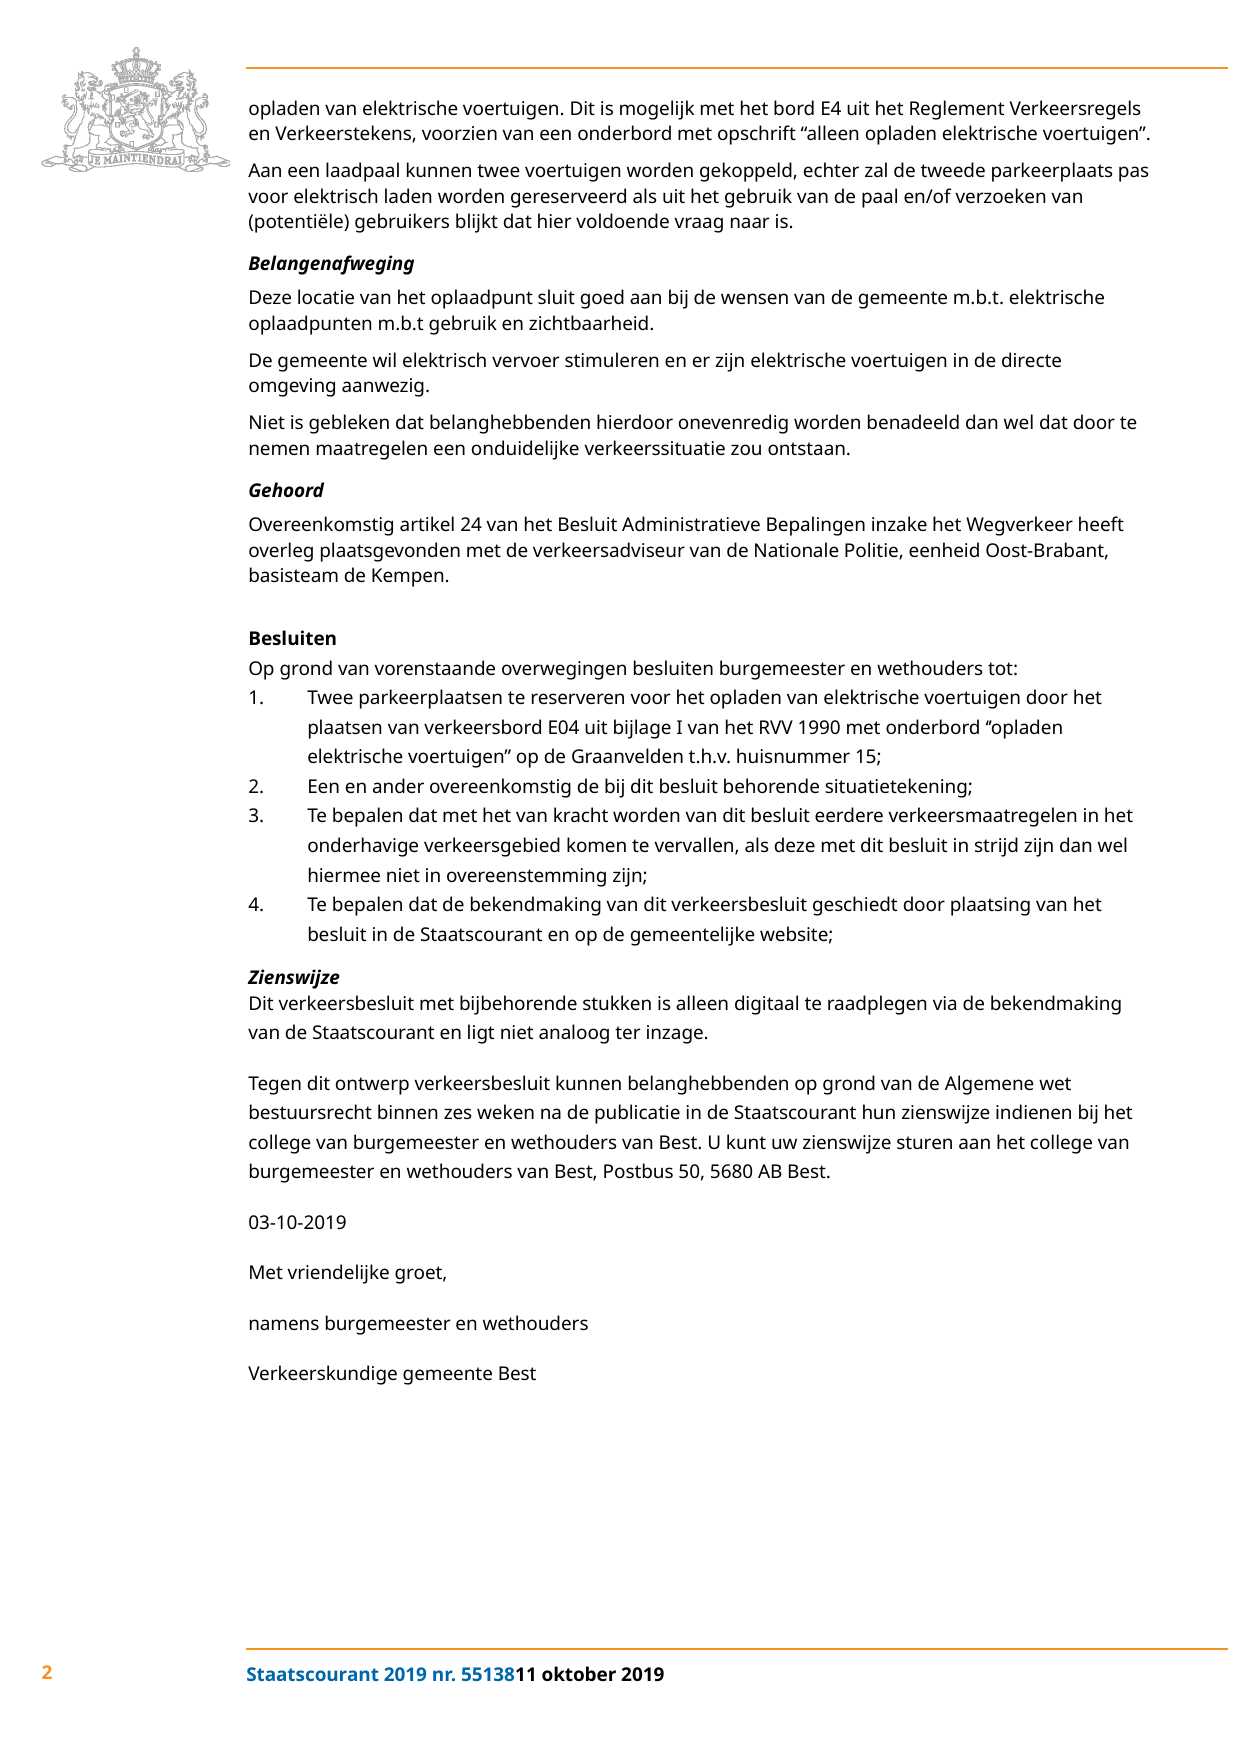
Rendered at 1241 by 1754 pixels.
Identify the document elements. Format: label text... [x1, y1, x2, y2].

text Besluiten [248, 625, 1152, 651]
list Te bepalen dat met het van kracht worden van dit besluit eerdere verkeersmaatregelen in het onderhavige verkeersgebied komen te vervallen, als deze met dit besluit in strijd zijn dan wel hiermee niet in overeenstemming zijn; [248, 803, 1152, 888]
text De gemeente wil elektrisch vervoer stimuleren en er zijn elektrische voertuigen in de directe omgeving aanwezig. [248, 347, 1152, 398]
text Deze locatie van het oplaadpunt sluit goed aan bij de wensen van de gemeente m.b.t. elektrische oplaadpunten m.b.t gebruik en zichtbaarheid. [248, 284, 1152, 336]
picture [41, 47, 231, 172]
list Te bepalen dat de bekendmaking van dit verkeersbesluit geschiedt door plaatsing van het besluit in de Staatscourant en op de gemeentelijke website; [248, 891, 1152, 947]
text Tegen dit ontwerp verkeersbesluit kunnen belanghebbenden op grond van de Algemene wet bestuursrecht binnen zes weken na de publicatie in de Staatscourant hun zienswijze indienen bij het college van burgemeester en wethouders van Best. U kunt uw zienswijze sturen aan het college van burgemeester en wethouders van Best, Postbus 50, 5680 AB Best. [248, 1070, 1152, 1184]
list Twee parkeerplaatsen te reserveren voor het opladen van elektrische voertuigen door het plaatsen van verkeersbord E04 uit bijlage I van het RVV 1990 met onderbord ‘’opladen elektrische voertuigen’’ op de Graanvelden t.h.v. huisnummer 15; [248, 684, 1152, 769]
text Met vriendelijke groet, [248, 1259, 1152, 1285]
text Overeenkomstig artikel 24 van het Besluit Administratieve Bepalingen inzake het Wegverkeer heeft overleg plaatsgevonden met de verkeersadviseur van de Nationale Politie, eenheid Oost-Brabant, basisteam de Kempen. [248, 511, 1152, 588]
text Op grond van vorenstaande overwegingen besluiten burgemeester en wethouders tot: [248, 655, 1152, 681]
text Dit verkeersbesluit met bijbehorende stukken is alleen digitaal te raadplegen via de bekendmaking van de Staatscourant en ligt niet analoog ter inzage. [248, 990, 1152, 1045]
text Gehoord [248, 477, 1152, 503]
text Belangenafweging [248, 251, 1152, 276]
text opladen van elektrische voertuigen. Dit is mogelijk met het bord E4 uit het Reglement Verkeersregels en Verkeerstekens, voorzien van een onderbord met opschrift “alleen opladen elektrische voertuigen”. [248, 95, 1152, 146]
text Zienswijze [248, 964, 1152, 990]
text Niet is gebleken dat belanghebbenden hierdoor onevenredig worden benadeeld dan wel dat door te nemen maatregelen een onduidelijke verkeerssituatie zou ontstaan. [248, 409, 1152, 461]
list Een en ander overeenkomstig de bij dit besluit behorende situatietekening; [248, 773, 1152, 799]
text Verkeerskundige gemeente Best [248, 1360, 1152, 1386]
text namens burgemeester en wethouders [248, 1310, 1152, 1336]
text 03-10-2019 [248, 1209, 1152, 1235]
text Aan een laadpaal kunnen twee voertuigen worden gekoppeld, echter zal de tweede parkeerplaats pas voor elektrisch laden worden gereserveerd als uit het gebruik van de paal en/of verzoeken van (potentiële) gebruikers blijkt dat hier voldoende vraag naar is. [248, 157, 1152, 234]
